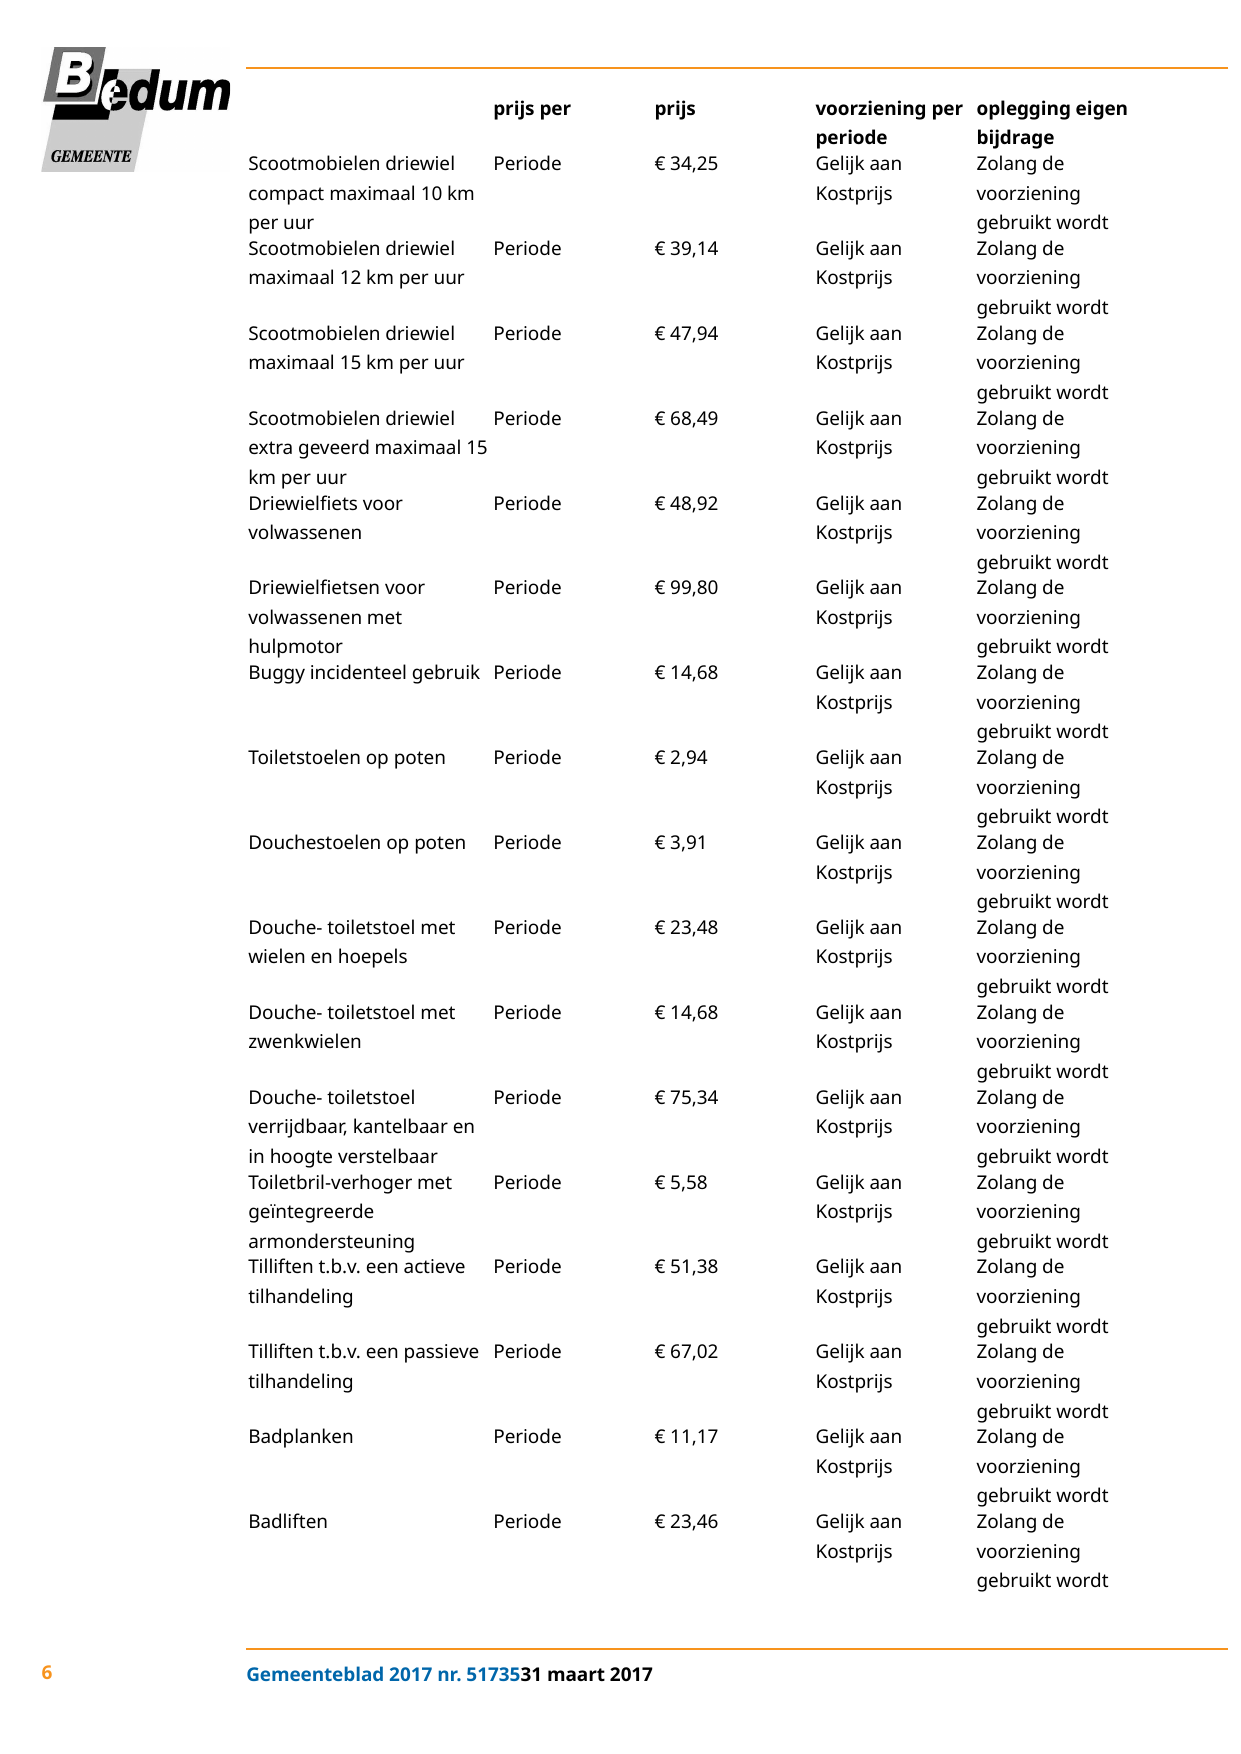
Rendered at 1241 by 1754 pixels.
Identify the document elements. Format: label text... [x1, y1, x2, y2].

table_cell Periode [493, 1084, 654, 1169]
table_cell Periode [493, 320, 654, 405]
table_cell Douchestoelen op poten [248, 829, 493, 914]
table_cell Periode [493, 575, 654, 659]
table_cell prijs [654, 95, 815, 150]
table_cell Zolang de voorziening gebruikt wordt [976, 1084, 1152, 1169]
table_cell Scootmobielen driewiel compact maximaal 10 km per uur [248, 150, 493, 235]
table_cell Zolang de voorziening gebruikt wordt [976, 1254, 1152, 1339]
table_cell Badliften [248, 1509, 493, 1593]
table_cell Zolang de voorziening gebruikt wordt [976, 999, 1152, 1084]
table_cell Zolang de voorziening gebruikt wordt [976, 575, 1152, 659]
table_cell Driewielfietsen voor volwassenen met hulpmotor [248, 575, 493, 659]
table_cell Periode [493, 1169, 654, 1254]
table_cell Gelijk aan Kostprijs [815, 1084, 976, 1169]
table_cell Gelijk aan Kostprijs [815, 999, 976, 1084]
table_cell € 34,25 [654, 150, 815, 235]
table_cell Scootmobielen driewiel maximaal 15 km per uur [248, 320, 493, 405]
table_cell Tilliften t.b.v. een passieve tilhandeling [248, 1339, 493, 1423]
table_cell Gelijk aan Kostprijs [815, 829, 976, 914]
table_cell Gelijk aan Kostprijs [815, 1254, 976, 1339]
table_cell € 23,46 [654, 1509, 815, 1593]
table_cell Periode [493, 914, 654, 999]
table_cell € 14,68 [654, 999, 815, 1084]
table_cell Zolang de voorziening gebruikt wordt [976, 1509, 1152, 1593]
table_cell € 5,58 [654, 1169, 815, 1254]
table_cell prijs per [493, 95, 654, 150]
table_cell € 75,34 [654, 1084, 815, 1169]
table_cell Periode [493, 1424, 654, 1508]
table_cell Driewielfiets voor volwassenen [248, 490, 493, 574]
table_cell Zolang de voorziening gebruikt wordt [976, 490, 1152, 574]
table_cell Periode [493, 660, 654, 744]
table_cell € 67,02 [654, 1339, 815, 1423]
table_cell € 68,49 [654, 405, 815, 490]
table_cell € 47,94 [654, 320, 815, 405]
table_cell Zolang de voorziening gebruikt wordt [976, 235, 1152, 320]
table_cell Periode [493, 1509, 654, 1593]
table_cell Toiletbril-verhoger met geïntegreerde armondersteuning [248, 1169, 493, 1254]
table_cell € 2,94 [654, 744, 815, 829]
table_cell € 11,17 [654, 1424, 815, 1508]
table_cell Douche- toiletstoel met zwenkwielen [248, 999, 493, 1084]
table_cell € 14,68 [654, 660, 815, 744]
table_cell Gelijk aan Kostprijs [815, 914, 976, 999]
table_cell Zolang de voorziening gebruikt wordt [976, 1169, 1152, 1254]
table_cell Gelijk aan Kostprijs [815, 1424, 976, 1508]
table_cell Douche- toiletstoel met wielen en hoepels [248, 914, 493, 999]
table_cell voorziening per periode [815, 95, 976, 150]
table_cell Periode [493, 1254, 654, 1339]
table_cell € 48,92 [654, 490, 815, 574]
table_cell Gelijk aan Kostprijs [815, 150, 976, 235]
table_cell € 23,48 [654, 914, 815, 999]
table_cell Buggy incidenteel gebruik [248, 660, 493, 744]
table_cell Zolang de voorziening gebruikt wordt [976, 914, 1152, 999]
table_cell Gelijk aan Kostprijs [815, 1509, 976, 1593]
table_cell Tilliften t.b.v. een actieve tilhandeling [248, 1254, 493, 1339]
table_cell Gelijk aan Kostprijs [815, 235, 976, 320]
table_cell Gelijk aan Kostprijs [815, 1339, 976, 1423]
table_cell Zolang de voorziening gebruikt wordt [976, 744, 1152, 829]
picture [41, 47, 231, 172]
table_cell Zolang de voorziening gebruikt wordt [976, 1339, 1152, 1423]
table_cell Gelijk aan Kostprijs [815, 744, 976, 829]
table_cell Zolang de voorziening gebruikt wordt [976, 320, 1152, 405]
table_cell Badplanken [248, 1424, 493, 1508]
table_cell Scootmobielen driewiel extra geveerd maximaal 15 km per uur [248, 405, 493, 490]
table_cell Zolang de voorziening gebruikt wordt [976, 829, 1152, 914]
table_cell Gelijk aan Kostprijs [815, 405, 976, 490]
table_cell Zolang de voorziening gebruikt wordt [976, 1424, 1152, 1508]
table_cell Zolang de voorziening gebruikt wordt [976, 150, 1152, 235]
table_cell Zolang de voorziening gebruikt wordt [976, 405, 1152, 490]
table_cell Gelijk aan Kostprijs [815, 490, 976, 574]
table_cell [248, 95, 493, 150]
table_cell Periode [493, 1339, 654, 1423]
table_cell Periode [493, 405, 654, 490]
table_cell Periode [493, 744, 654, 829]
table_cell Periode [493, 490, 654, 574]
table_cell Toiletstoelen op poten [248, 744, 493, 829]
table_cell € 39,14 [654, 235, 815, 320]
table_cell oplegging eigen bijdrage [976, 95, 1152, 150]
table_cell Gelijk aan Kostprijs [815, 1169, 976, 1254]
table_cell Zolang de voorziening gebruikt wordt [976, 660, 1152, 744]
table_cell € 51,38 [654, 1254, 815, 1339]
table_cell Gelijk aan Kostprijs [815, 320, 976, 405]
table_cell Periode [493, 999, 654, 1084]
table_cell Periode [493, 235, 654, 320]
table_cell € 3,91 [654, 829, 815, 914]
table_cell Douche- toiletstoel verrijdbaar, kantelbaar en in hoogte verstelbaar [248, 1084, 493, 1169]
table_cell Gelijk aan Kostprijs [815, 660, 976, 744]
table_cell Gelijk aan Kostprijs [815, 575, 976, 659]
table_cell Periode [493, 829, 654, 914]
table_cell Scootmobielen driewiel maximaal 12 km per uur [248, 235, 493, 320]
table_cell Periode [493, 150, 654, 235]
table_cell € 99,80 [654, 575, 815, 659]
